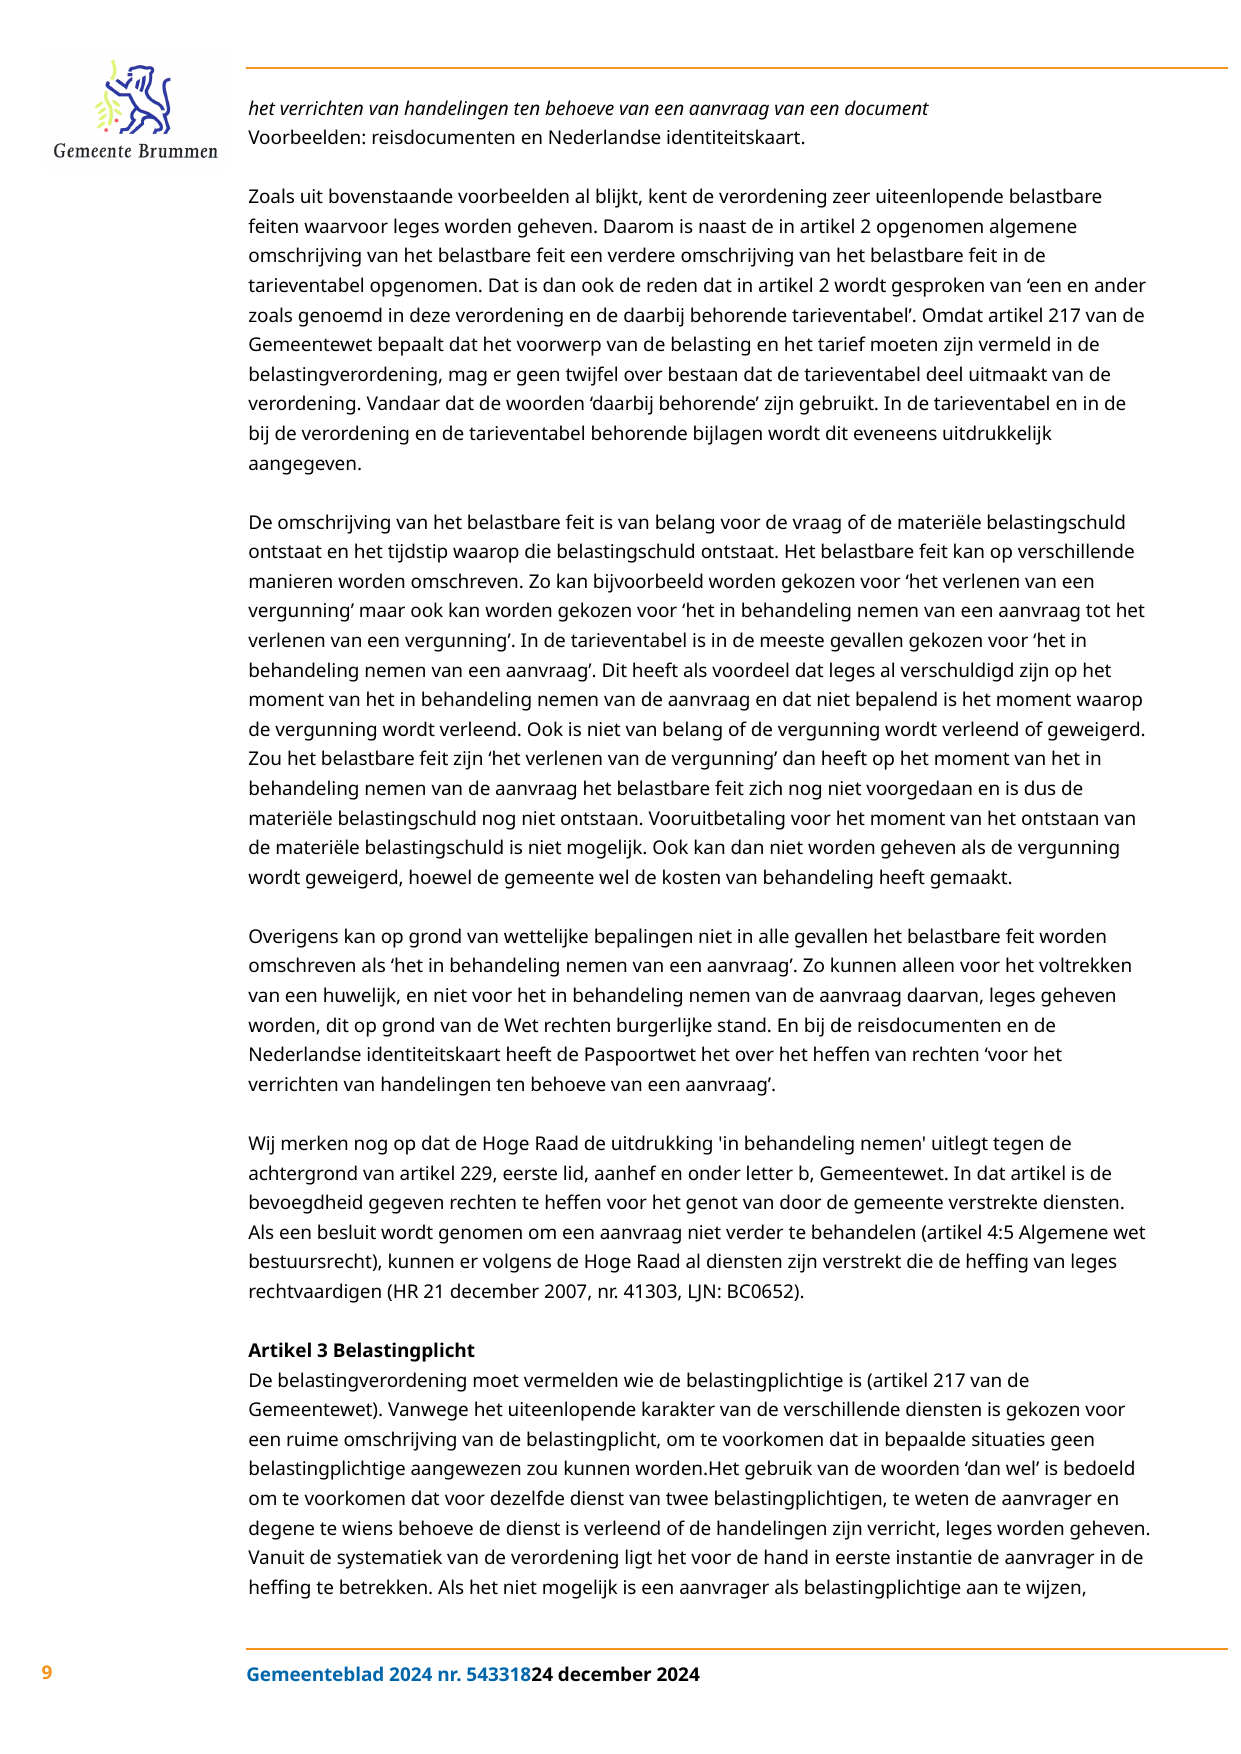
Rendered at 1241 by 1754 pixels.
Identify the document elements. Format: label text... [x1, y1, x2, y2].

text Overigens kan op grond van wettelijke bepalingen niet in alle gevallen het belastbare feit worden omschreven als ‘het in behandeling nemen van een aanvraag’. Zo kunnen alleen voor het voltrekken van een huwelijk, en niet voor het in behandeling nemen van de aanvraag daarvan, leges geheven worden, dit op grond van de Wet rechten burgerlijke stand. En bij de reisdocumenten en de Nederlandse identiteitskaart heeft de Paspoortwet het over het heffen van rechten ‘voor het verrichten van handelingen ten behoeve van een aanvraag’. [248, 923, 1152, 1097]
picture [41, 47, 231, 172]
text De belastingverordening moet vermelden wie de belastingplichtige is (artikel 217 van de Gemeentewet). Vanwege het uiteenlopende karakter van de verschillende diensten is gekozen voor een ruime omschrijving van de belastingplicht, om te voorkomen dat in bepaalde situaties geen belastingplichtige aangewezen zou kunnen worden.Het gebruik van de woorden ‘dan wel’ is bedoeld om te voorkomen dat voor dezelfde dienst van twee belastingplichtigen, te weten de aanvrager en degene te wiens behoeve de dienst is verleend of de handelingen zijn verricht, leges worden geheven. Vanuit de systematiek van de verordening ligt het voor de hand in eerste instantie de aanvrager in de heffing te betrekken. Als het niet mogelijk is een aanvrager als belastingplichtige aan te wijzen, [248, 1367, 1152, 1600]
text Artikel 3 Belastingplicht [248, 1337, 1152, 1363]
text De omschrijving van het belastbare feit is van belang voor de vraag of de materiële belastingschuld ontstaat en het tijdstip waarop die belastingschuld ontstaat. Het belastbare feit kan op verschillende manieren worden omschreven. Zo kan bijvoorbeeld worden gekozen voor ‘het verlenen van een vergunning’ maar ook kan worden gekozen voor ‘het in behandeling nemen van een aanvraag tot het verlenen van een vergunning’. In de tarieventabel is in de meeste gevallen gekozen voor ‘het in behandeling nemen van een aanvraag’. Dit heeft als voordeel dat leges al verschuldigd zijn op het moment van het in behandeling nemen van de aanvraag en dat niet bepalend is het moment waarop de vergunning wordt verleend. Ook is niet van belang of de vergunning wordt verleend of geweigerd. Zou het belastbare feit zijn ‘het verlenen van de vergunning’ dan heeft op het moment van het in behandeling nemen van de aanvraag het belastbare feit zich nog niet voorgedaan en is dus de materiële belastingschuld nog niet ontstaan. Vooruitbetaling voor het moment van het ontstaan van de materiële belastingschuld is niet mogelijk. Ook kan dan niet worden geheven als de vergunning wordt geweigerd, hoewel de gemeente wel de kosten van behandeling heeft gemaakt. [248, 509, 1152, 890]
text Voorbeelden: reisdocumenten en Nederlandse identiteitskaart. [248, 124, 1152, 150]
text Zoals uit bovenstaande voorbeelden al blijkt, kent de verordening zeer uiteenlopende belastbare feiten waarvoor leges worden geheven. Daarom is naast de in artikel 2 opgenomen algemene omschrijving van het belastbare feit een verdere omschrijving van het belastbare feit in de tarieventabel opgenomen. Dat is dan ook de reden dat in artikel 2 wordt gesproken van ‘een en ander zoals genoemd in deze verordening en de daarbij behorende tarieventabel’. Omdat artikel 217 van de Gemeentewet bepaalt dat het voorwerp van de belasting en het tarief moeten zijn vermeld in de belastingverordening, mag er geen twijfel over bestaan dat de tarieventabel deel uitmaakt van de verordening. Vandaar dat de woorden ‘daarbij behorende’ zijn gebruikt. In de tarieventabel en in de bij de verordening en de tarieventabel behorende bijlagen wordt dit eveneens uitdrukkelijk aangegeven. [248, 183, 1152, 476]
text Wij merken nog op dat de Hoge Raad de uitdrukking 'in behandeling nemen' uitlegt tegen de achtergrond van artikel 229, eerste lid, aanhef en onder letter b, Gemeentewet. In dat artikel is de bevoegdheid gegeven rechten te heffen voor het genot van door de gemeente verstrekte diensten. Als een besluit wordt genomen om een aanvraag niet verder te behandelen (artikel 4:5 Algemene wet bestuursrecht), kunnen er volgens de Hoge Raad al diensten zijn verstrekt die de heffing van leges rechtvaardigen (HR 21 december 2007, nr. 41303, LJN: BC0652). [248, 1130, 1152, 1304]
text het verrichten van handelingen ten behoeve van een aanvraag van een document [248, 95, 1152, 121]
